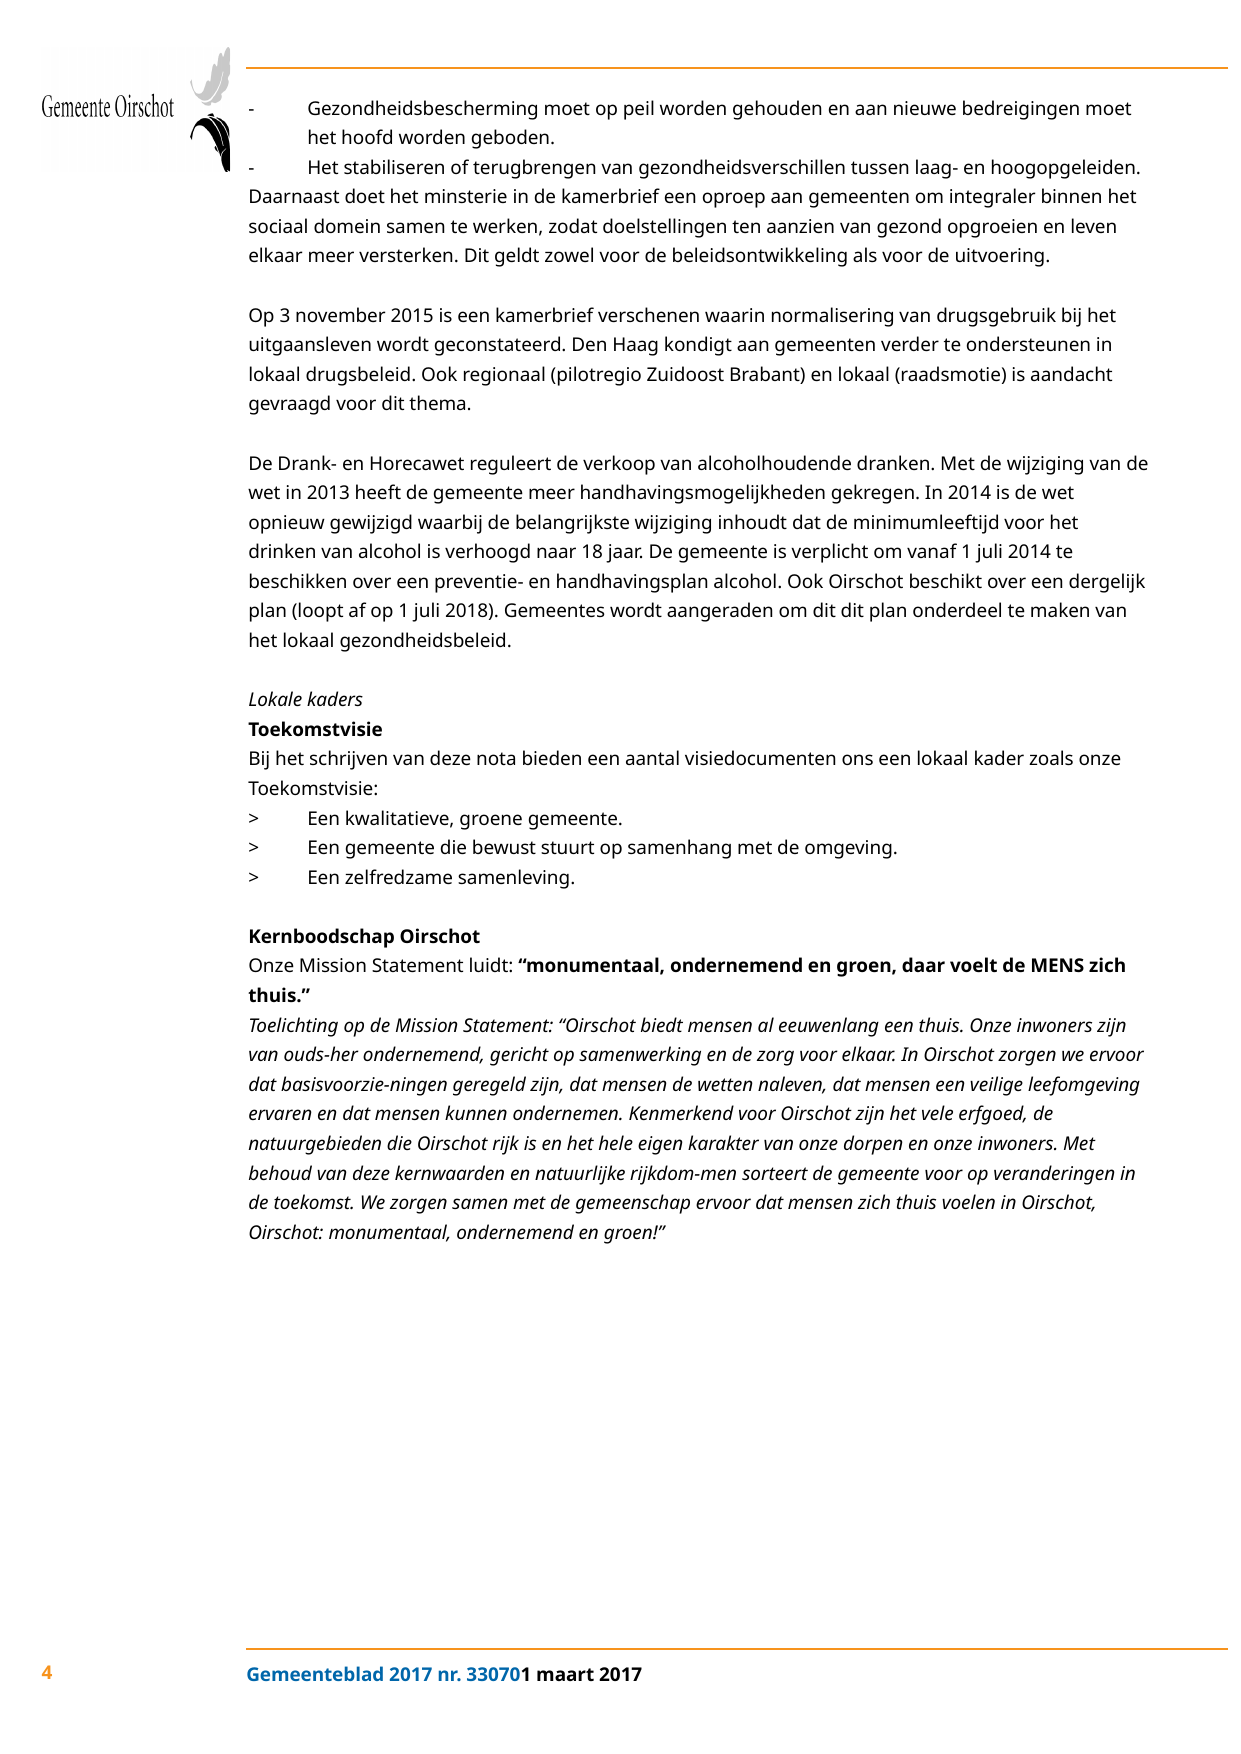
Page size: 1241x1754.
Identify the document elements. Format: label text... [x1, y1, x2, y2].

list Een kwalitatieve, groene gemeente. [248, 805, 1152, 831]
text Op 3 november 2015 is een kamerbrief verschenen waarin normalisering van drugsgebruik bij het uitgaansleven wordt geconstateerd. Den Haag kondigt aan gemeenten verder te ondersteunen in lokaal drugsbeleid. Ook regionaal (pilotregio Zuidoost Brabant) en lokaal (raadsmotie) is aandacht gevraagd voor dit thema. [248, 302, 1152, 416]
text Toelichting op de Mission Statement: “Oirschot biedt mensen al eeuwenlang een thuis. Onze inwoners zijn van ouds-her ondernemend, gericht op samenwerking en de zorg voor elkaar. In Oirschot zorgen we ervoor dat basisvoorzie-ningen geregeld zijn, dat mensen de wetten naleven, dat mensen een veilige leefomgeving ervaren en dat mensen kunnen ondernemen. Kenmerkend voor Oirschot zijn het vele erfgoed, de natuurgebieden die Oirschot rijk is en het hele eigen karakter van onze dorpen en onze inwoners. Met behoud van deze kernwaarden en natuurlijke rijkdom-men sorteert de gemeente voor op veranderingen in de toekomst. We zorgen samen met de gemeenschap ervoor dat mensen zich thuis voelen in Oirschot, Oirschot: monumentaal, ondernemend en groen!” [248, 1012, 1152, 1245]
text Onze Mission Statement luidt: “monumentaal, ondernemend en groen, daar voelt de MENS zich thuis.” [248, 953, 1152, 1008]
picture [41, 47, 231, 172]
text Kernboodschap Oirschot [248, 923, 1152, 949]
list Het stabiliseren of terugbrengen van gezondheidsverschillen tussen laag- en hoogopgeleiden. [248, 154, 1152, 180]
list Gezondheidsbescherming moet op peil worden gehouden en aan nieuwe bedreigingen moet het hoofd worden geboden. [248, 95, 1152, 150]
list Een zelfredzame samenleving. [248, 864, 1152, 890]
text Daarnaast doet het minsterie in de kamerbrief een oproep aan gemeenten om integraler binnen het sociaal domein samen te werken, zodat doelstellingen ten aanzien van gezond opgroeien en leven elkaar meer versterken. Dit geldt zowel voor de beleidsontwikkeling als voor de uitvoering. [248, 183, 1152, 268]
text Bij het schrijven van deze nota bieden een aantal visiedocumenten ons een lokaal kader zoals onze Toekomstvisie: [248, 746, 1152, 801]
text De Drank- en Horecawet reguleert de verkoop van alcoholhoudende dranken. Met de wijziging van de wet in 2013 heeft de gemeente meer handhavingsmogelijkheden gekregen. In 2014 is de wet opnieuw gewijzigd waarbij de belangrijkste wijziging inhoudt dat de minimumleeftijd voor het drinken van alcohol is verhoogd naar 18 jaar. De gemeente is verplicht om vanaf 1 juli 2014 te beschikken over een preventie- en handhavingsplan alcohol. Ook Oirschot beschikt over een dergelijk plan (loopt af op 1 juli 2018). Gemeentes wordt aangeraden om dit dit plan onderdeel te maken van het lokaal gezondheidsbeleid. [248, 450, 1152, 653]
list Een gemeente die bewust stuurt op samenhang met de omgeving. [248, 834, 1152, 860]
text Toekomstvisie [248, 716, 1152, 742]
text Lokale kaders [248, 686, 1152, 712]
